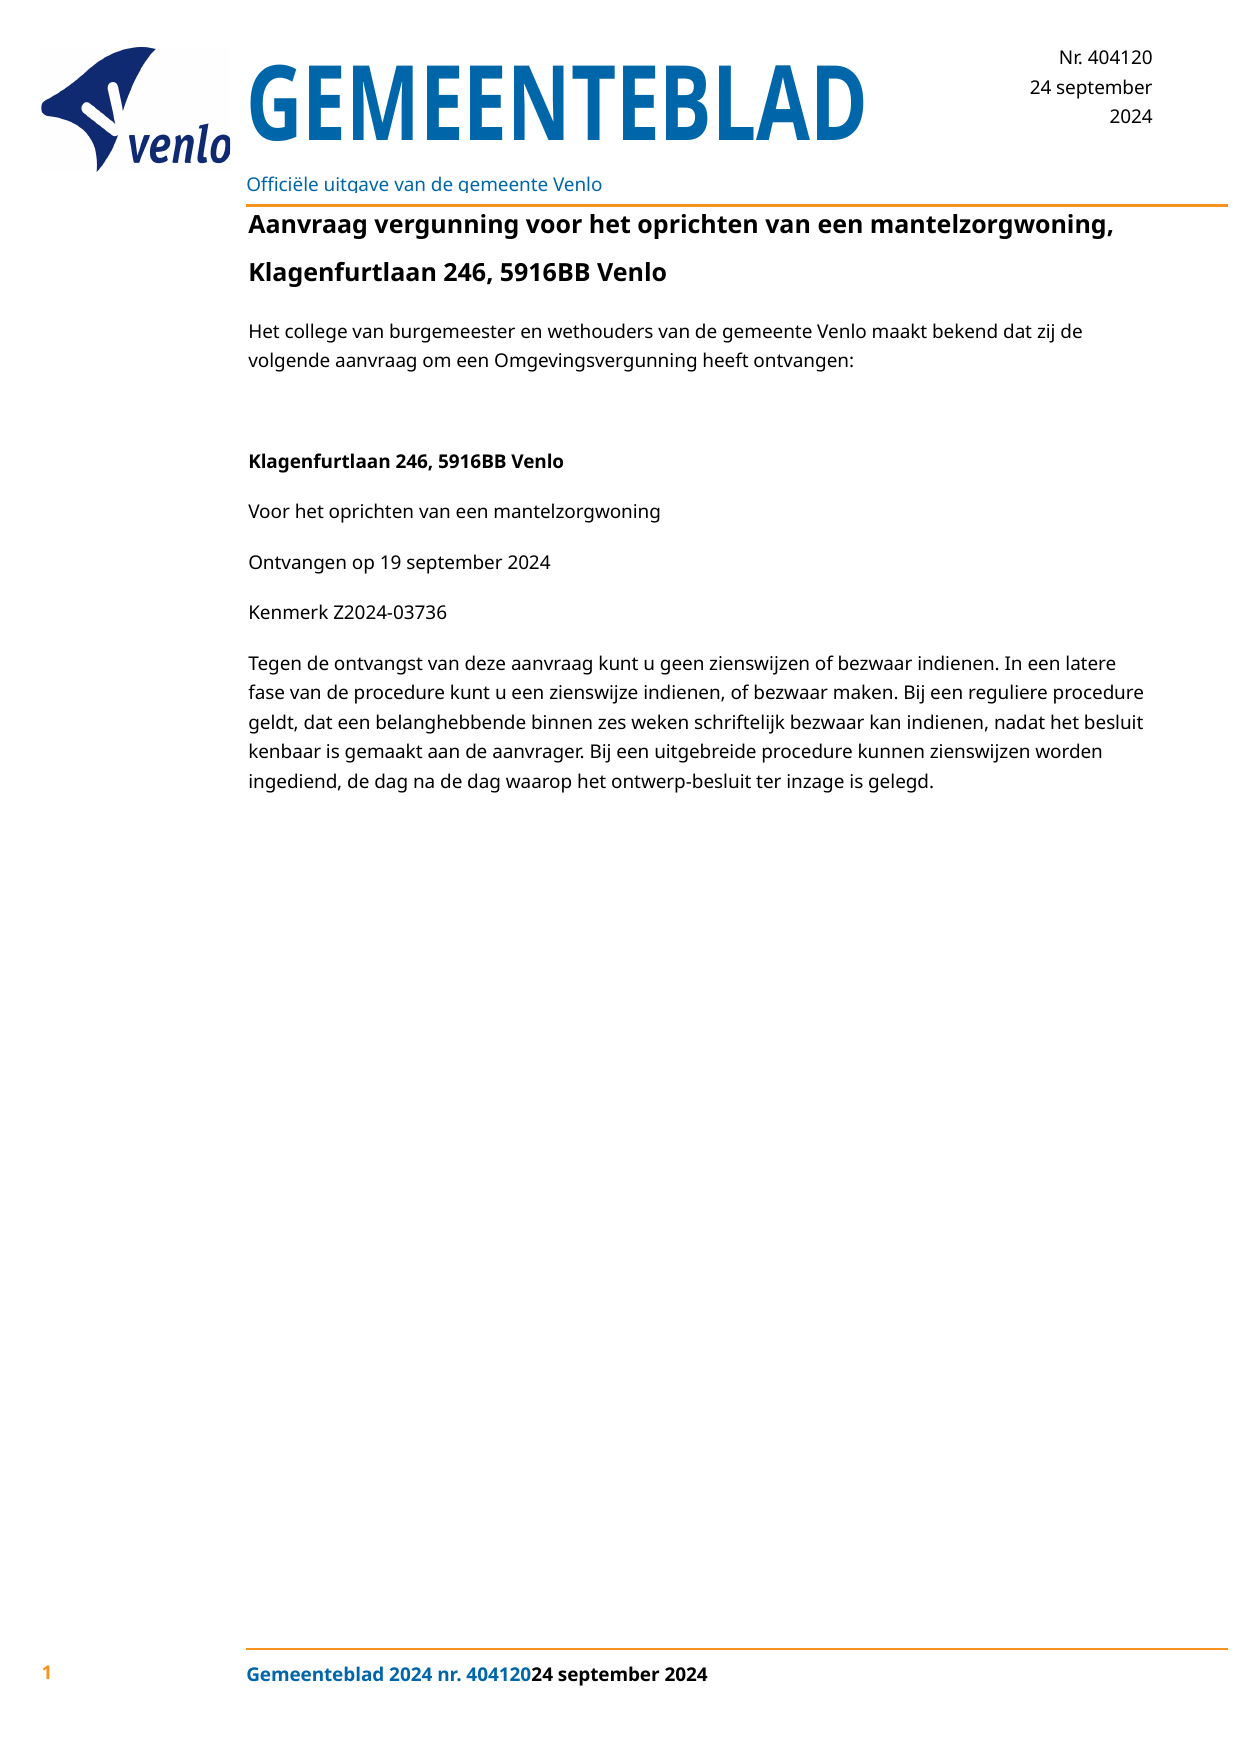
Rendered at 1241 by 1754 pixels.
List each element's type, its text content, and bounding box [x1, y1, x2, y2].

text Klagenfurtlaan 246, 5916BB Venlo [248, 448, 1152, 474]
text Voor het oprichten van een mantelzorgwoning [248, 499, 1152, 524]
text Het college van burgemeester en wethouders van de gemeente Venlo maakt bekend dat zij de volgende aanvraag om een Omgevingsvergunning heeft ontvangen: [248, 318, 1152, 373]
text Ontvangen op 19 september 2024 [248, 549, 1152, 575]
text Aanvraag vergunning voor het oprichten van een mantelzorgwoning, Klagenfurtlaan 246, 5916BB Venlo [248, 207, 1152, 288]
picture [41, 47, 231, 172]
text Kenmerk Z2024-03736 [248, 599, 1152, 625]
text Tegen de ontvangst van deze aanvraag kunt u geen zienswijzen of bezwaar indienen. In een latere fase van de procedure kunt u een zienswijze indienen, of bezwaar maken. Bij een reguliere procedure geldt, dat een belanghebbende binnen zes weken schriftelijk bezwaar kan indienen, nadat het besluit kenbaar is gemaakt aan de aanvrager. Bij een uitgebreide procedure kunnen zienswijzen worden ingediend, de dag na de dag waarop het ontwerp-besluit ter inzage is gelegd. [248, 650, 1152, 794]
